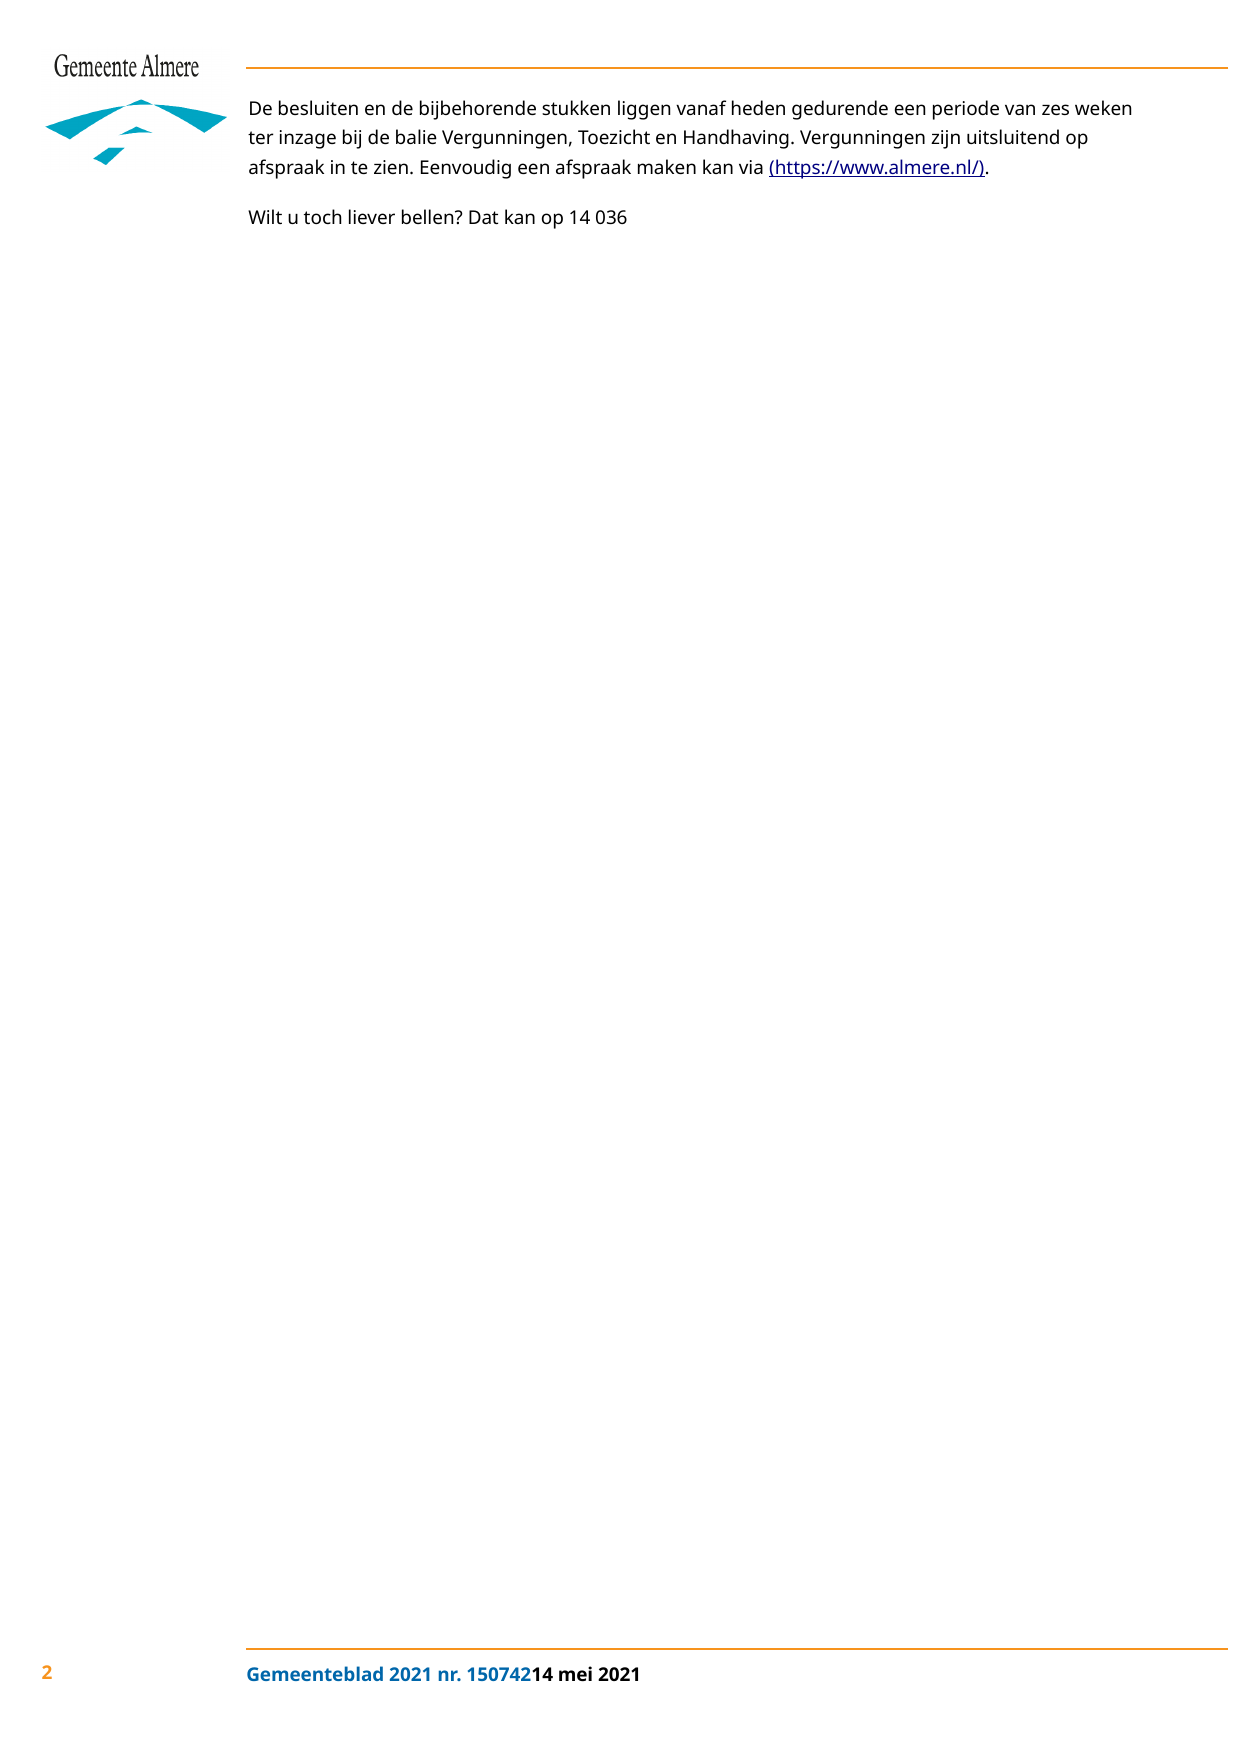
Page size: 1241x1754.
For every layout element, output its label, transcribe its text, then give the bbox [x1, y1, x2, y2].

text Wilt u toch liever bellen? Dat kan op 14 036 [248, 204, 1152, 230]
picture [41, 47, 231, 172]
text De besluiten en de bijbehorende stukken liggen vanaf heden gedurende een periode van zes weken ter inzage bij de balie Vergunningen, Toezicht en Handhaving. Vergunningen zijn uitsluitend op afspraak in te zien. Eenvoudig een afspraak maken kan via (https://www.almere.nl/). [248, 95, 1152, 180]
